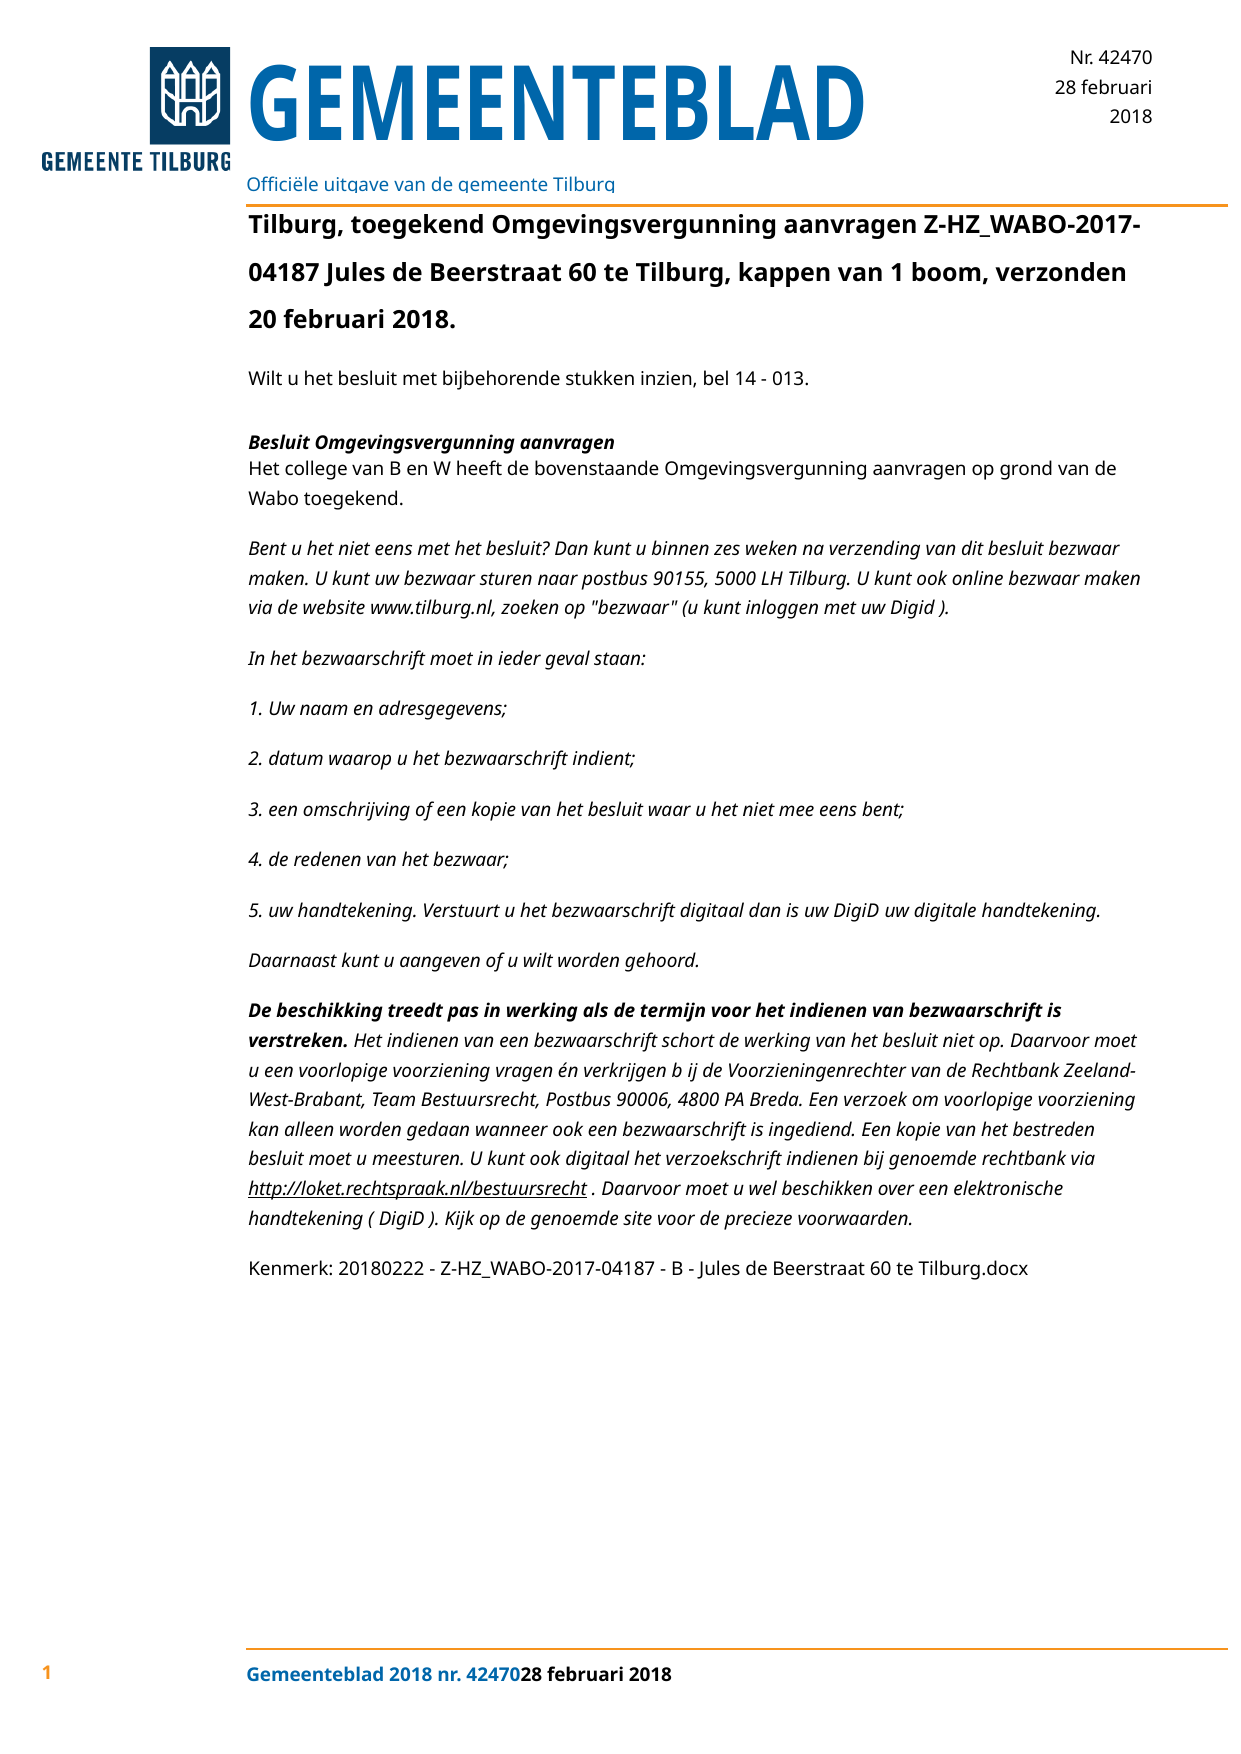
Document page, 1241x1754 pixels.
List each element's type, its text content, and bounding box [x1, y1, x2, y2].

text In het bezwaarschrift moet in ieder geval staan: [248, 645, 1152, 671]
text Kenmerk: 20180222 - Z-HZ_WABO-2017-04187 - B - Jules de Beerstraat 60 te Tilburg.docx [248, 1255, 1152, 1281]
text 3. een omschrijving of een kopie van het besluit waar u het niet mee eens bent; [248, 796, 1152, 822]
text De beschikking treedt pas in werking als de termijn voor het indienen van bezwaarschrift is verstreken. Het indienen van een bezwaarschrift schort de werking van het besluit niet op. Daarvoor moet u een voorlopige voorziening vragen én verkrijgen b ij de Voorzieningenrechter van de Rechtbank Zeeland-West-Brabant, Team Bestuursrecht, Postbus 90006, 4800 PA Breda. Een verzoek om voorlopige voorziening kan alleen worden gedaan wanneer ook een bezwaarschrift is ingediend. Een kopie van het bestreden besluit moet u meesturen. U kunt ook digitaal het verzoekschrift indienen bij genoemde rechtbank via http://loket.rechtspraak.nl/bestuursrecht . Daarvoor moet u wel beschikken over een elektronische handtekening ( DigiD ). Kijk op de genoemde site voor de precieze voorwaarden. [248, 998, 1152, 1231]
text Daarnaast kunt u aangeven of u wilt worden gehoord. [248, 947, 1152, 973]
text Besluit Omgevingsvergunning aanvragen [248, 429, 1152, 455]
text Tilburg, toegekend Omgevingsvergunning aanvragen Z-HZ_WABO-2017-04187 Jules de Beerstraat 60 te Tilburg, kappen van 1 boom, verzonden 20 februari 2018. [248, 207, 1152, 336]
text Wilt u het besluit met bijbehorende stukken inzien, bel 14 - 013. [248, 366, 1152, 391]
picture [41, 47, 231, 172]
text Bent u het niet eens met het besluit? Dan kunt u binnen zes weken na verzending van dit besluit bezwaar maken. U kunt uw bezwaar sturen naar postbus 90155, 5000 LH Tilburg. U kunt ook online bezwaar maken via de website www.tilburg.nl, zoeken op "bezwaar" (u kunt inloggen met uw Digid ). [248, 535, 1152, 620]
text 2. datum waarop u het bezwaarschrift indient; [248, 746, 1152, 771]
text Het college van B en W heeft de bovenstaande Omgevingsvergunning aanvragen op grond van de Wabo toegekend. [248, 455, 1152, 511]
text 4. de redenen van het bezwaar; [248, 846, 1152, 872]
text 5. uw handtekening. Verstuurt u het bezwaarschrift digitaal dan is uw DigiD uw digitale handtekening. [248, 897, 1152, 923]
text 1. Uw naam en adresgegevens; [248, 695, 1152, 721]
